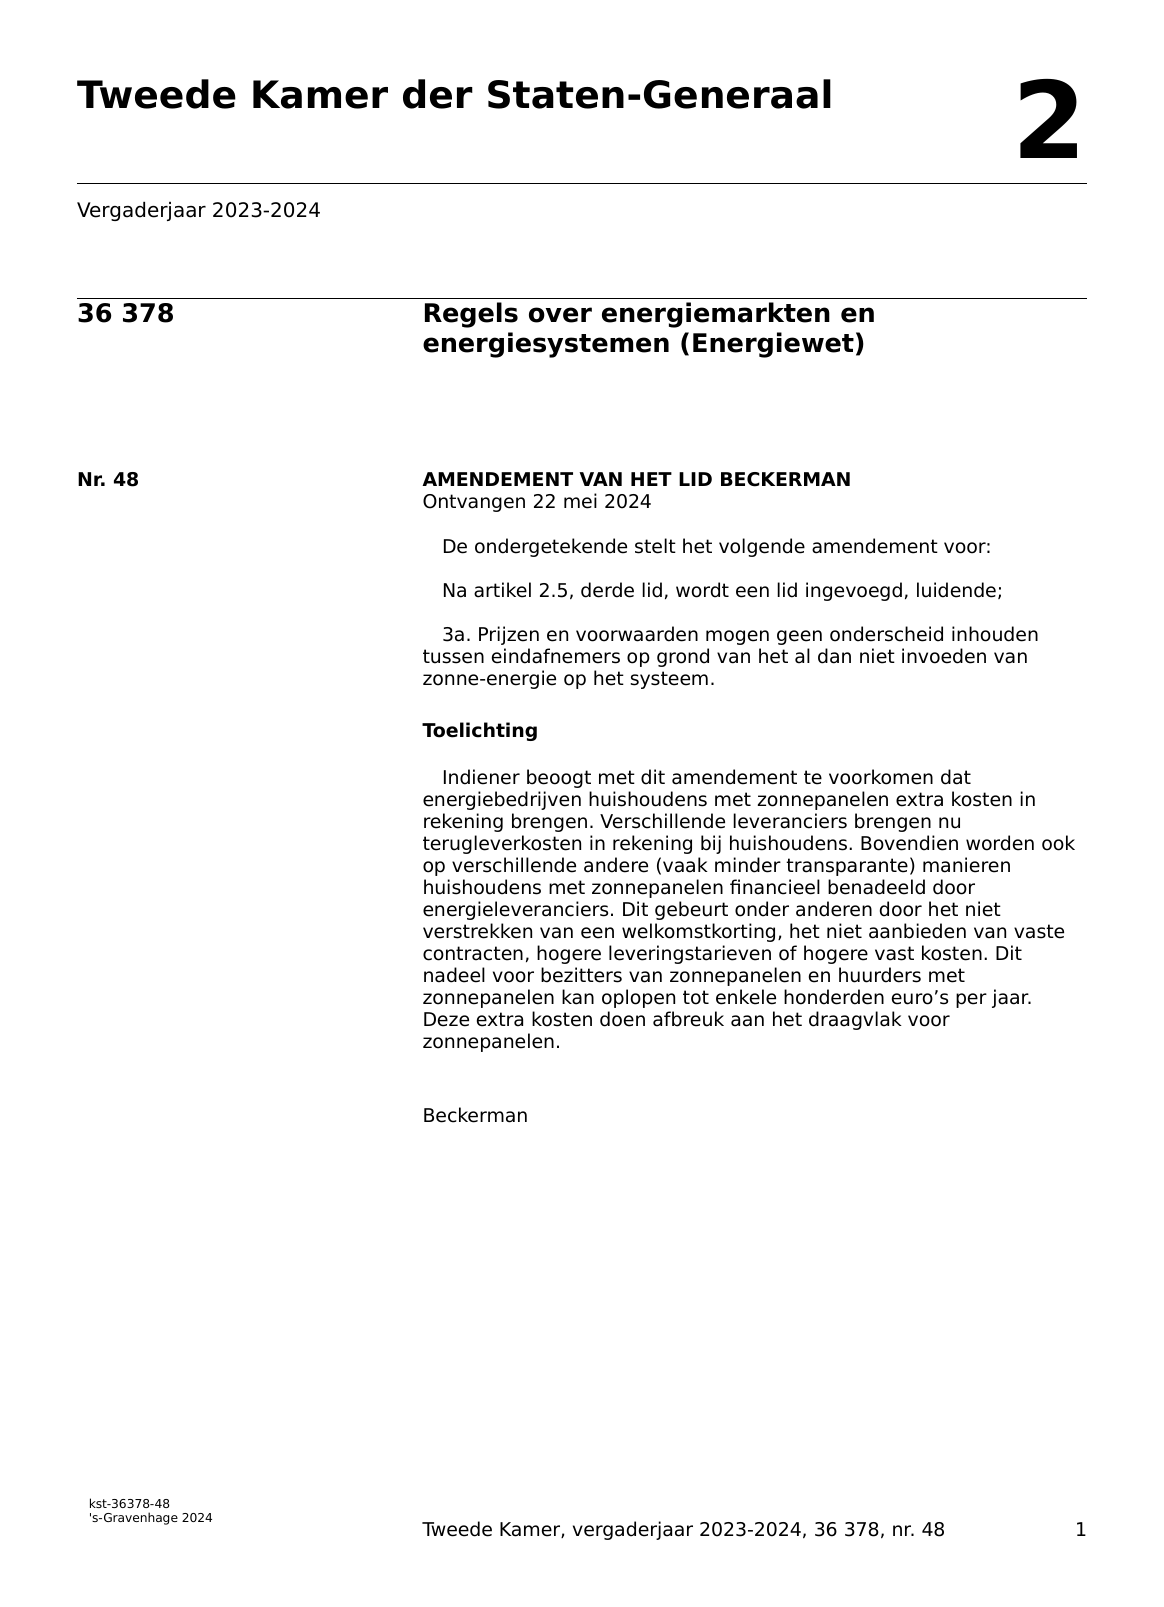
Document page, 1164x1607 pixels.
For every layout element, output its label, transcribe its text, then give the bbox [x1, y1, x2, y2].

text 3a. Prijzen en voorwaarden mogen geen onderscheid inhouden tussen eindafnemers op grond van het al dan niet invoeden van zonne-energie op het systeem. [422, 624, 1087, 690]
subtitle 36 378 Regels over energiemarkten en energiesystemen (Energiewet) [77, 299, 1087, 358]
table_header 2 [886, 59, 1087, 183]
text Beckerman [422, 1082, 1087, 1126]
text Ontvangen 22 mei 2024 [422, 491, 1087, 513]
text De ondergetekende stelt het volgende amendement voor: [422, 536, 1087, 557]
text Na artikel 2.5, derde lid, wordt een lid ingevoegd, luidende; [422, 580, 1087, 602]
subtitle Toelichting [422, 720, 1087, 742]
text kst-36378-48 [88, 1497, 323, 1511]
table_header Tweede Kamer der Staten-Generaal [77, 59, 886, 183]
table_cell Vergaderjaar 2023-2024 [77, 184, 1087, 298]
text Indiener beoogt met dit amendement te voorkomen dat energiebedrijven huishoudens met zonnepanelen extra kosten in rekening brengen. Verschillende leveranciers brengen nu terugleverkosten in rekening bij huishoudens. Bovendien worden ook op verschillende andere (vaak minder transparante) manieren huishoudens met zonnepanelen financieel benadeeld door energieleveranciers. Dit gebeurt onder anderen door het niet verstrekken van een welkomstkorting, het niet aanbieden van vaste contracten, hogere leveringstarieven of hogere vast kosten. Dit nadeel voor bezitters van zonnepanelen en huurders met zonnepanelen kan oplopen tot enkele honderden euro’s per jaar. Deze extra kosten doen afbreuk aan het draagvlak voor zonnepanelen. [422, 767, 1087, 1052]
text 's-Gravenhage 2024 [88, 1511, 323, 1525]
subtitle Nr. 48 AMENDEMENT VAN HET LID BECKERMAN [77, 469, 1087, 491]
